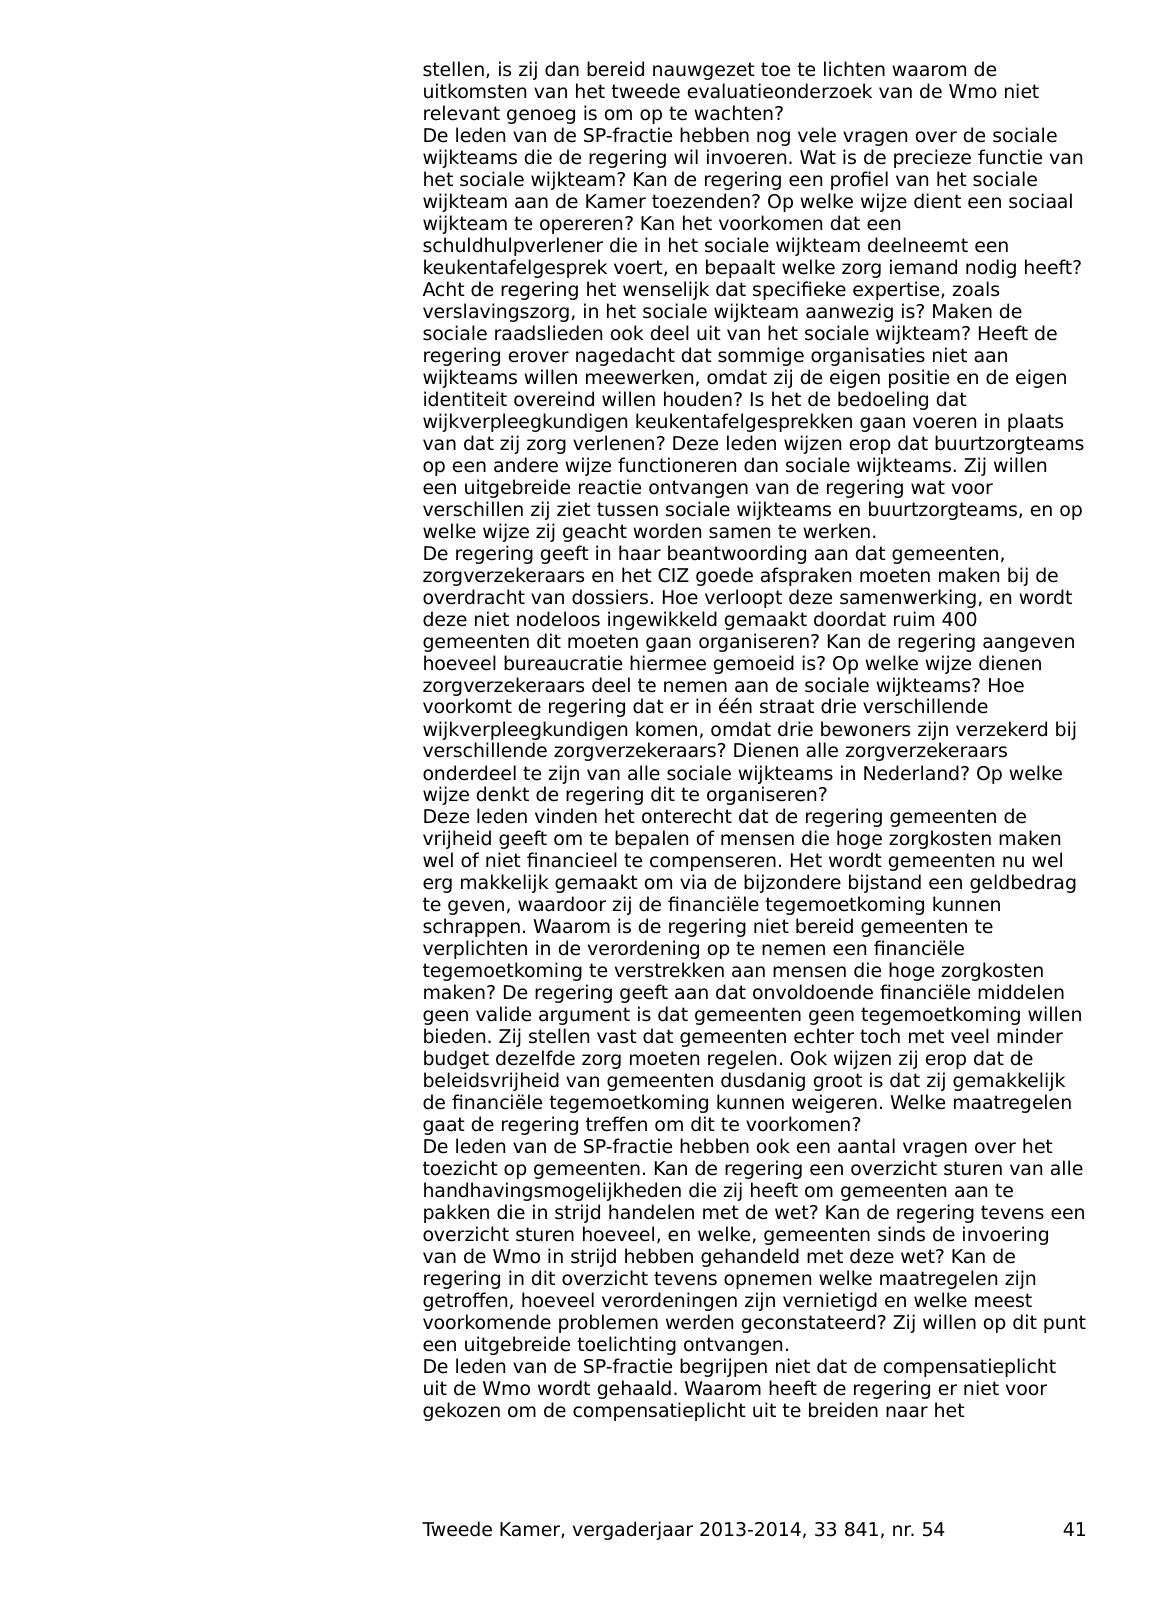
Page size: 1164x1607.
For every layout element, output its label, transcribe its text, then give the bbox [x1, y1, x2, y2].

text De leden van de SP-fractie begrijpen niet dat de compensatieplicht uit de Wmo wordt gehaald. Waarom heeft de regering er niet voor gekozen om de compensatieplicht uit te breiden naar het [422, 1356, 1087, 1422]
text Deze leden vinden het onterecht dat de regering gemeenten de vrijheid geeft om te bepalen of mensen die hoge zorgkosten maken wel of niet financieel te compenseren. Het wordt gemeenten nu wel erg makkelijk gemaakt om via de bijzondere bijstand een geldbedrag te geven, waardoor zij de financiële tegemoetkoming kunnen schrappen. Waarom is de regering niet bereid gemeenten te verplichten in de verordening op te nemen een financiële tegemoetkoming te verstrekken aan mensen die hoge zorgkosten maken? De regering geeft aan dat onvoldoende financiële middelen geen valide argument is dat gemeenten geen tegemoetkoming willen bieden. Zij stellen vast dat gemeenten echter toch met veel minder budget dezelfde zorg moeten regelen. Ook wijzen zij erop dat de beleidsvrijheid van gemeenten dusdanig groot is dat zij gemakkelijk de financiële tegemoetkoming kunnen weigeren. Welke maatregelen gaat de regering treffen om dit te voorkomen? [422, 806, 1087, 1136]
text De leden van de SP-fractie hebben ook een aantal vragen over het toezicht op gemeenten. Kan de regering een overzicht sturen van alle handhavingsmogelijkheden die zij heeft om gemeenten aan te pakken die in strijd handelen met de wet? Kan de regering tevens een overzicht sturen hoeveel, en welke, gemeenten sinds de invoering van de Wmo in strijd hebben gehandeld met deze wet? Kan de regering in dit overzicht tevens opnemen welke maatregelen zijn getroffen, hoeveel verordeningen zijn vernietigd en welke meest voorkomende problemen werden geconstateerd? Zij willen op dit punt een uitgebreide toelichting ontvangen. [422, 1136, 1087, 1356]
text De leden van de SP-fractie hebben nog vele vragen over de sociale wijkteams die de regering wil invoeren. Wat is de precieze functie van het sociale wijkteam? Kan de regering een profiel van het sociale wijkteam aan de Kamer toezenden? Op welke wijze dient een sociaal wijkteam te opereren? Kan het voorkomen dat een schuldhulpverlener die in het sociale wijkteam deelneemt een keukentafelgesprek voert, en bepaalt welke zorg iemand nodig heeft? Acht de regering het wenselijk dat specifieke expertise, zoals verslavingszorg, in het sociale wijkteam aanwezig is? Maken de sociale raadslieden ook deel uit van het sociale wijkteam? Heeft de regering erover nagedacht dat sommige organisaties niet aan wijkteams willen meewerken, omdat zij de eigen positie en de eigen identiteit overeind willen houden? Is het de bedoeling dat wijkverpleegkundigen keukentafelgesprekken gaan voeren in plaats van dat zij zorg verlenen? Deze leden wijzen erop dat buurtzorgteams op een andere wijze functioneren dan sociale wijkteams. Zij willen een uitgebreide reactie ontvangen van de regering wat voor verschillen zij ziet tussen sociale wijkteams en buurtzorgteams, en op welke wijze zij geacht worden samen te werken. [422, 125, 1087, 543]
text stellen, is zij dan bereid nauwgezet toe te lichten waarom de uitkomsten van het tweede evaluatieonderzoek van de Wmo niet relevant genoeg is om op te wachten? [422, 59, 1087, 125]
text De regering geeft in haar beantwoording aan dat gemeenten, zorgverzekeraars en het CIZ goede afspraken moeten maken bij de overdracht van dossiers. Hoe verloopt deze samenwerking, en wordt deze niet nodeloos ingewikkeld gemaakt doordat ruim 400 gemeenten dit moeten gaan organiseren? Kan de regering aangeven hoeveel bureaucratie hiermee gemoeid is? Op welke wijze dienen zorgverzekeraars deel te nemen aan de sociale wijkteams? Hoe voorkomt de regering dat er in één straat drie verschillende wijkverpleegkundigen komen, omdat drie bewoners zijn verzekerd bij verschillende zorgverzekeraars? Dienen alle zorgverzekeraars onderdeel te zijn van alle sociale wijkteams in Nederland? Op welke wijze denkt de regering dit te organiseren? [422, 543, 1087, 806]
